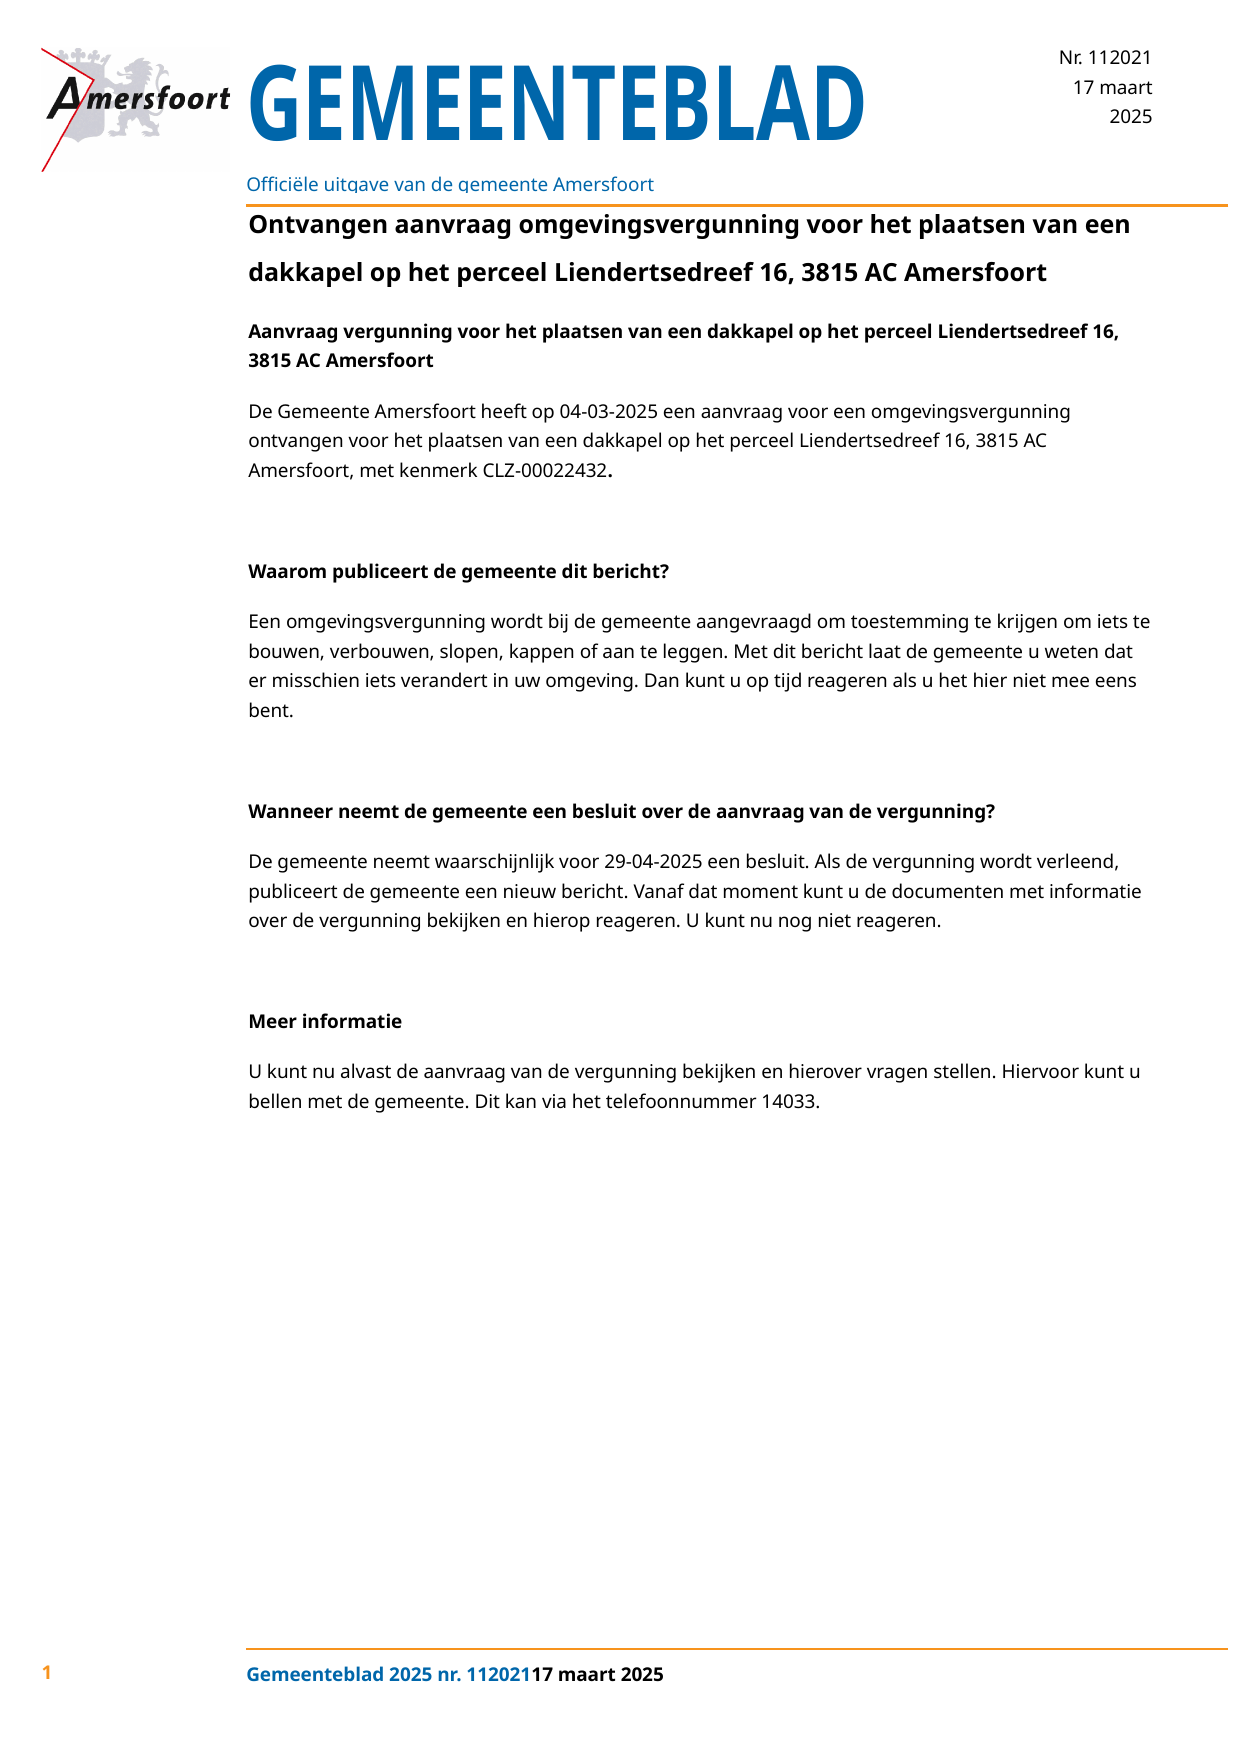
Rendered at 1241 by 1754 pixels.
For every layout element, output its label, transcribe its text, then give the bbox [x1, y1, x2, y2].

text De Gemeente Amersfoort heeft op 04-03-2025 een aanvraag voor een omgevingsvergunning ontvangen voor het plaatsen van een dakkapel op het perceel Liendertsedreef 16, 3815 AC Amersfoort, met kenmerk CLZ-00022432. [248, 398, 1152, 483]
text Wanneer neemt de gemeente een besluit over de aanvraag van de vergunning? [248, 798, 1152, 824]
text U kunt nu alvast de aanvraag van de vergunning bekijken en hierover vragen stellen. Hiervoor kunt u bellen met de gemeente. Dit kan via het telefoonnummer 14033. [248, 1059, 1152, 1114]
picture [41, 47, 231, 172]
text Aanvraag vergunning voor het plaatsen van een dakkapel op het perceel Liendertsedreef 16, 3815 AC Amersfoort [248, 318, 1152, 373]
text De gemeente neemt waarschijnlijk voor 29-04-2025 een besluit. Als de vergunning wordt verleend, publiceert de gemeente een nieuw bericht. Vanaf dat moment kunt u de documenten met informatie over de vergunning bekijken en hierop reageren. U kunt nu nog niet reageren. [248, 848, 1152, 933]
text Waarom publiceert de gemeente dit bericht? [248, 558, 1152, 584]
text Een omgevingsvergunning wordt bij de gemeente aangevraagd om toestemming te krijgen om iets te bouwen, verbouwen, slopen, kappen of aan te leggen. Met dit bericht laat de gemeente u weten dat er misschien iets verandert in uw omgeving. Dan kunt u op tijd reageren als u het hier niet mee eens bent. [248, 608, 1152, 723]
text Ontvangen aanvraag omgevingsvergunning voor het plaatsen van een dakkapel op het perceel Liendertsedreef 16, 3815 AC Amersfoort [248, 207, 1152, 288]
text Meer informatie [248, 1008, 1152, 1034]
